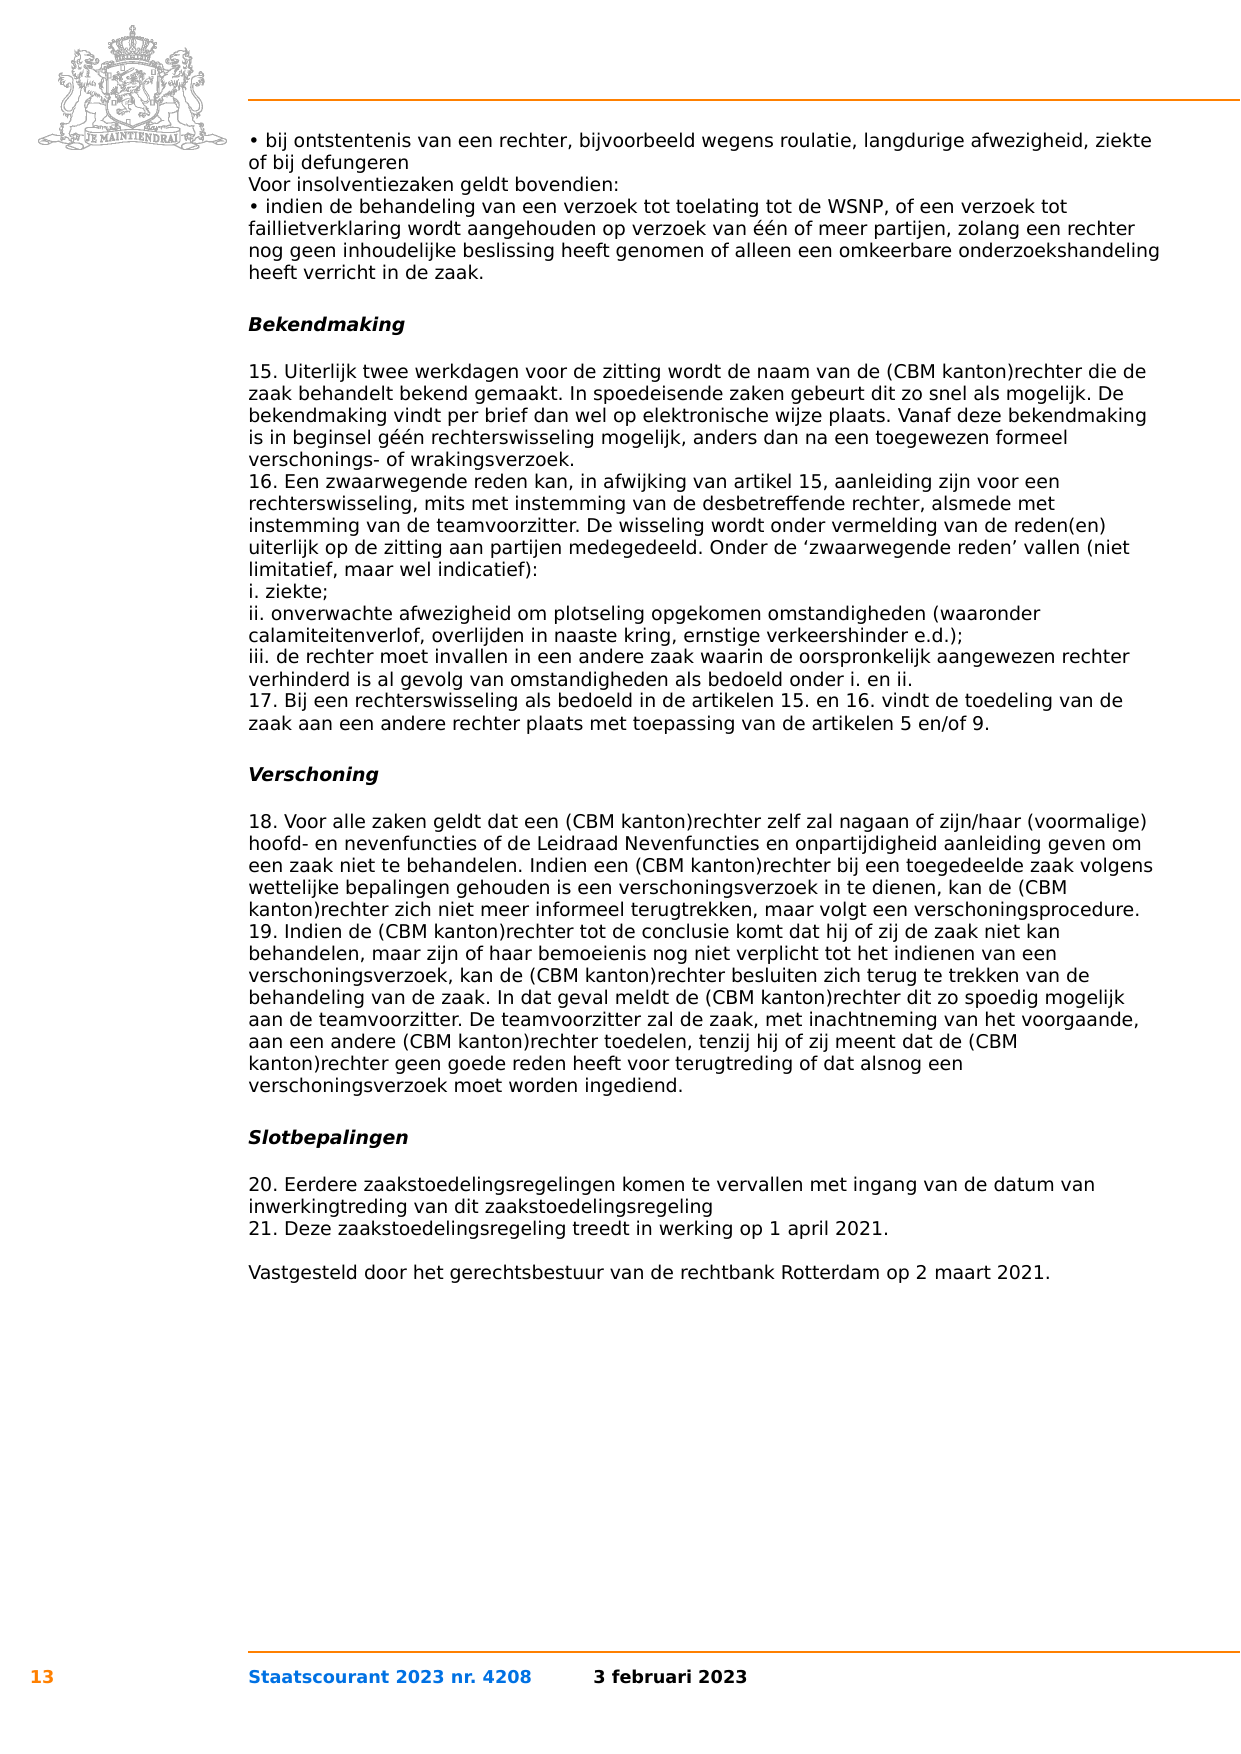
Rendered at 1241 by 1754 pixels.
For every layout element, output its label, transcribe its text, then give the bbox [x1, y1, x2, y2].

text 19. Indien de (CBM kanton)rechter tot de conclusie komt dat hij of zij de zaak niet kan behandelen, maar zijn of haar bemoeienis nog niet verplicht tot het indienen van een verschoningsverzoek, kan de (CBM kanton)rechter besluiten zich terug te trekken van de behandeling van de zaak. In dat geval meldt de (CBM kanton)rechter dit zo spoedig mogelijk aan de teamvoorzitter. De teamvoorzitter zal de zaak, met inachtneming van het voorgaande, aan een andere (CBM kanton)rechter toedelen, tenzij hij of zij meent dat de (CBM kanton)rechter geen goede reden heeft voor terugtreding of dat alsnog een verschoningsverzoek moet worden ingediend. [248, 921, 1163, 1097]
text Vastgesteld door het gerechtsbestuur van de rechtbank Rotterdam op 2 maart 2021. [248, 1262, 1163, 1284]
subtitle Slotbepalingen [248, 1127, 1163, 1149]
text ii. onverwachte afwezigheid om plotseling opgekomen omstandigheden (waaronder calamiteitenverlof, overlijden in naaste kring, ernstige verkeershinder e.d.); [248, 602, 1163, 646]
text 16. Een zwaarwegende reden kan, in afwijking van artikel 15, aanleiding zijn voor een rechterswisseling, mits met instemming van de desbetreffende rechter, alsmede met instemming van de teamvoorzitter. De wisseling wordt onder vermelding van de reden(en) uiterlijk op de zitting aan partijen medegedeeld. Onder de ‘zwaarwegende reden’ vallen (niet limitatief, maar wel indicatief): [248, 471, 1163, 581]
text i. ziekte; [248, 581, 1163, 602]
subtitle Bekendmaking [248, 314, 1163, 336]
text • indien de behandeling van een verzoek tot toelating tot de WSNP, of een verzoek tot faillietverklaring wordt aangehouden op verzoek van één of meer partijen, zolang een rechter nog geen inhoudelijke beslissing heeft genomen of alleen een omkeerbare onderzoekshandeling heeft verricht in de zaak. [248, 196, 1163, 284]
text • bij ontstentenis van een rechter, bijvoorbeeld wegens roulatie, langdurige afwezigheid, ziekte of bij defungeren [248, 130, 1163, 174]
subtitle Verschoning [248, 764, 1163, 786]
text 20. Eerdere zaakstoedelingsregelingen komen te vervallen met ingang van de datum van inwerkingtreding van dit zaakstoedelingsregeling [248, 1174, 1163, 1218]
text iii. de rechter moet invallen in een andere zaak waarin de oorspronkelijk aangewezen rechter verhinderd is al gevolg van omstandigheden als bedoeld onder i. en ii. [248, 646, 1163, 690]
text 21. Deze zaakstoedelingsregeling treedt in werking op 1 april 2021. [248, 1218, 1163, 1240]
text 17. Bij een rechterswisseling als bedoeld in de artikelen 15. en 16. vindt de toedeling van de zaak aan een andere rechter plaats met toepassing van de artikelen 5 en/of 9. [248, 690, 1163, 734]
text 18. Voor alle zaken geldt dat een (CBM kanton)rechter zelf zal nagaan of zijn/haar (voormalige) hoofd- en nevenfuncties of de Leidraad Nevenfuncties en onpartijdigheid aanleiding geven om een zaak niet te behandelen. Indien een (CBM kanton)rechter bij een toegedeelde zaak volgens wettelijke bepalingen gehouden is een verschoningsverzoek in te dienen, kan de (CBM kanton)rechter zich niet meer informeel terugtrekken, maar volgt een verschoningsprocedure. [248, 811, 1163, 921]
text Voor insolventiezaken geldt bovendien: [248, 174, 1163, 196]
text 15. Uiterlijk twee werkdagen voor de zitting wordt de naam van de (CBM kanton)rechter die de zaak behandelt bekend gemaakt. In spoedeisende zaken gebeurt dit zo snel als mogelijk. De bekendmaking vindt per brief dan wel op elektronische wijze plaats. Vanaf deze bekendmaking is in beginsel géén rechterswisseling mogelijk, anders dan na een toegewezen formeel verschonings- of wrakingsverzoek. [248, 361, 1163, 471]
picture [38, 25, 227, 150]
